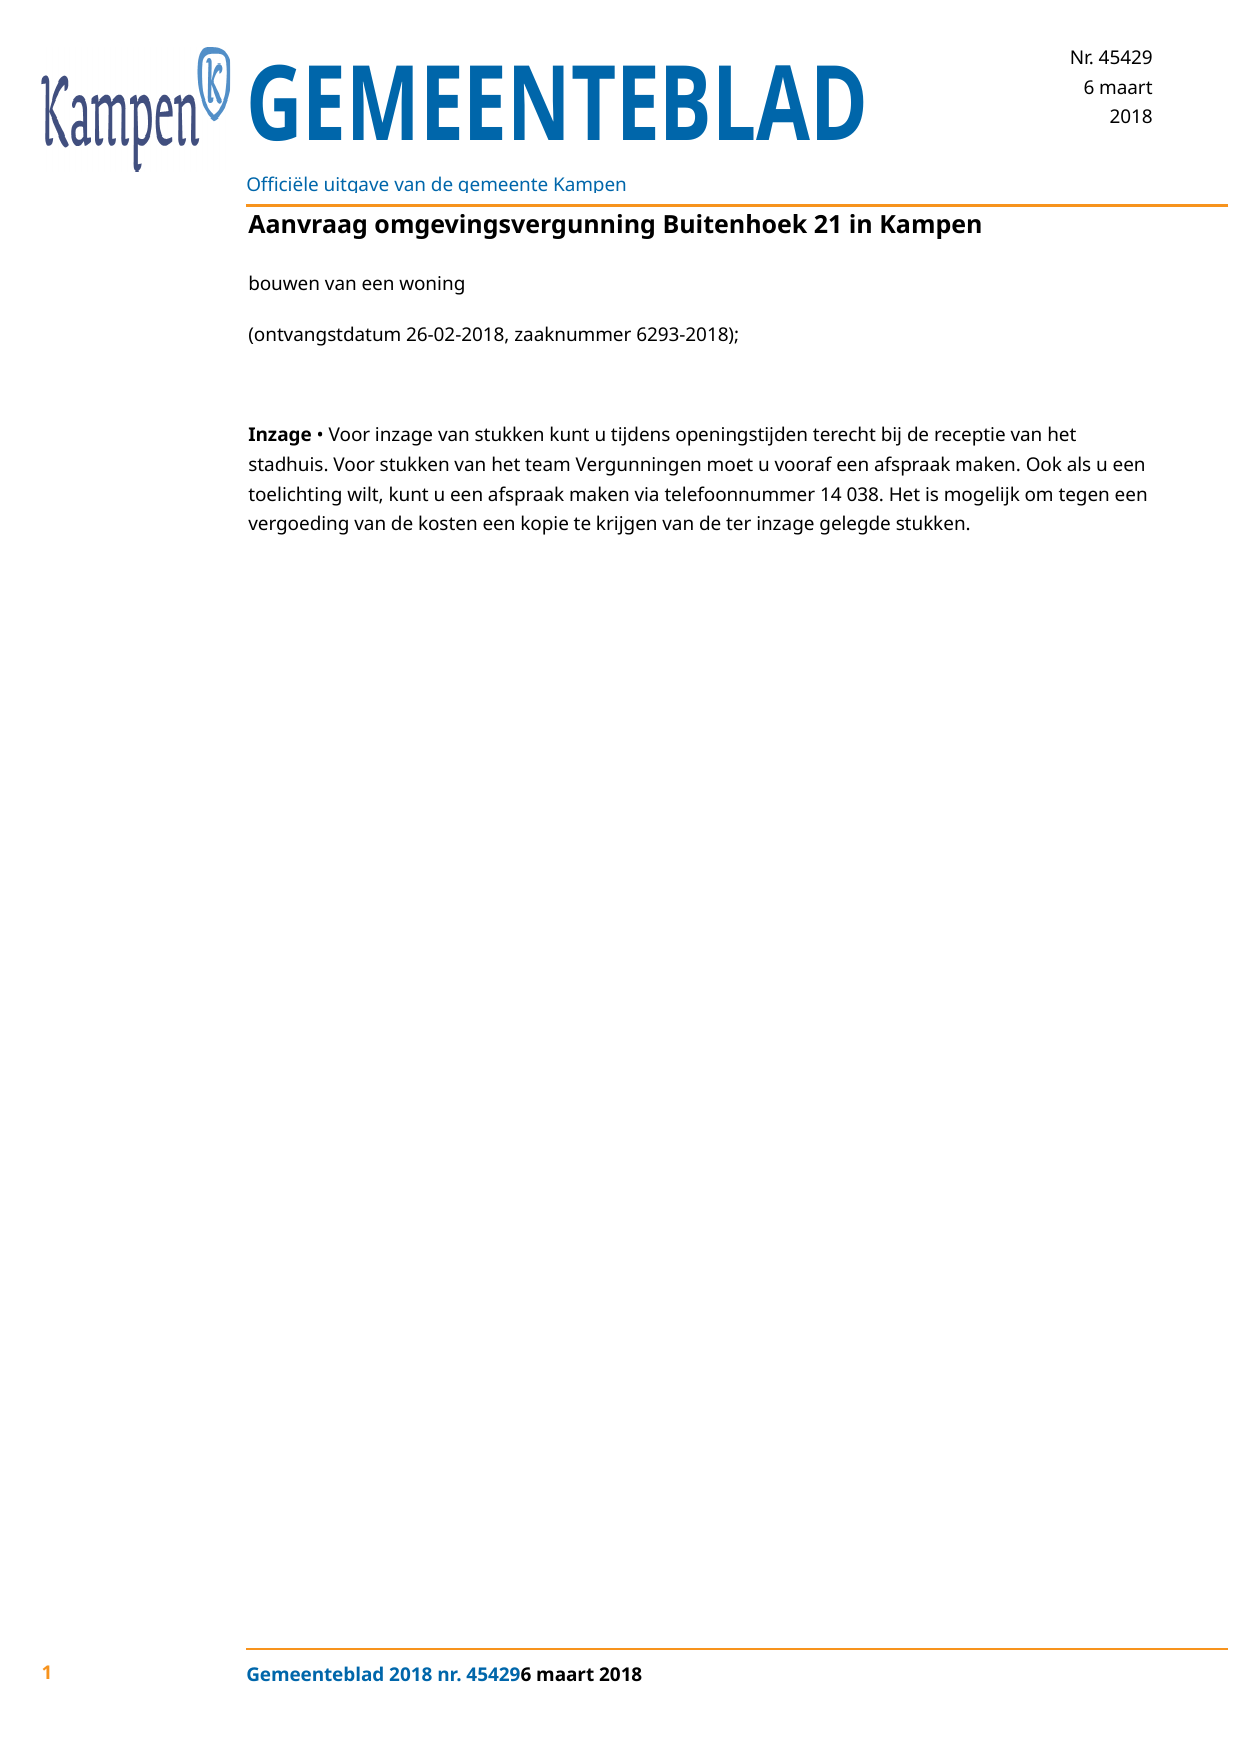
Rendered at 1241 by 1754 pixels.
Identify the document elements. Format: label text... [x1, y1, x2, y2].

text bouwen van een woning [248, 270, 1152, 296]
text (ontvangstdatum 26-02-2018, zaaknummer 6293-2018); [248, 321, 1152, 346]
text Aanvraag omgevingsvergunning Buitenhoek 21 in Kampen [248, 207, 1152, 241]
picture [41, 47, 231, 172]
text Inzage • Voor inzage van stukken kunt u tijdens openingstijden terecht bij de receptie van het stadhuis. Voor stukken van het team Vergunningen moet u vooraf een afspraak maken. Ook als u een toelichting wilt, kunt u een afspraak maken via telefoonnummer 14 038. Het is mogelijk om tegen een vergoeding van de kosten een kopie te krijgen van de ter inzage gelegde stukken. [248, 422, 1152, 536]
